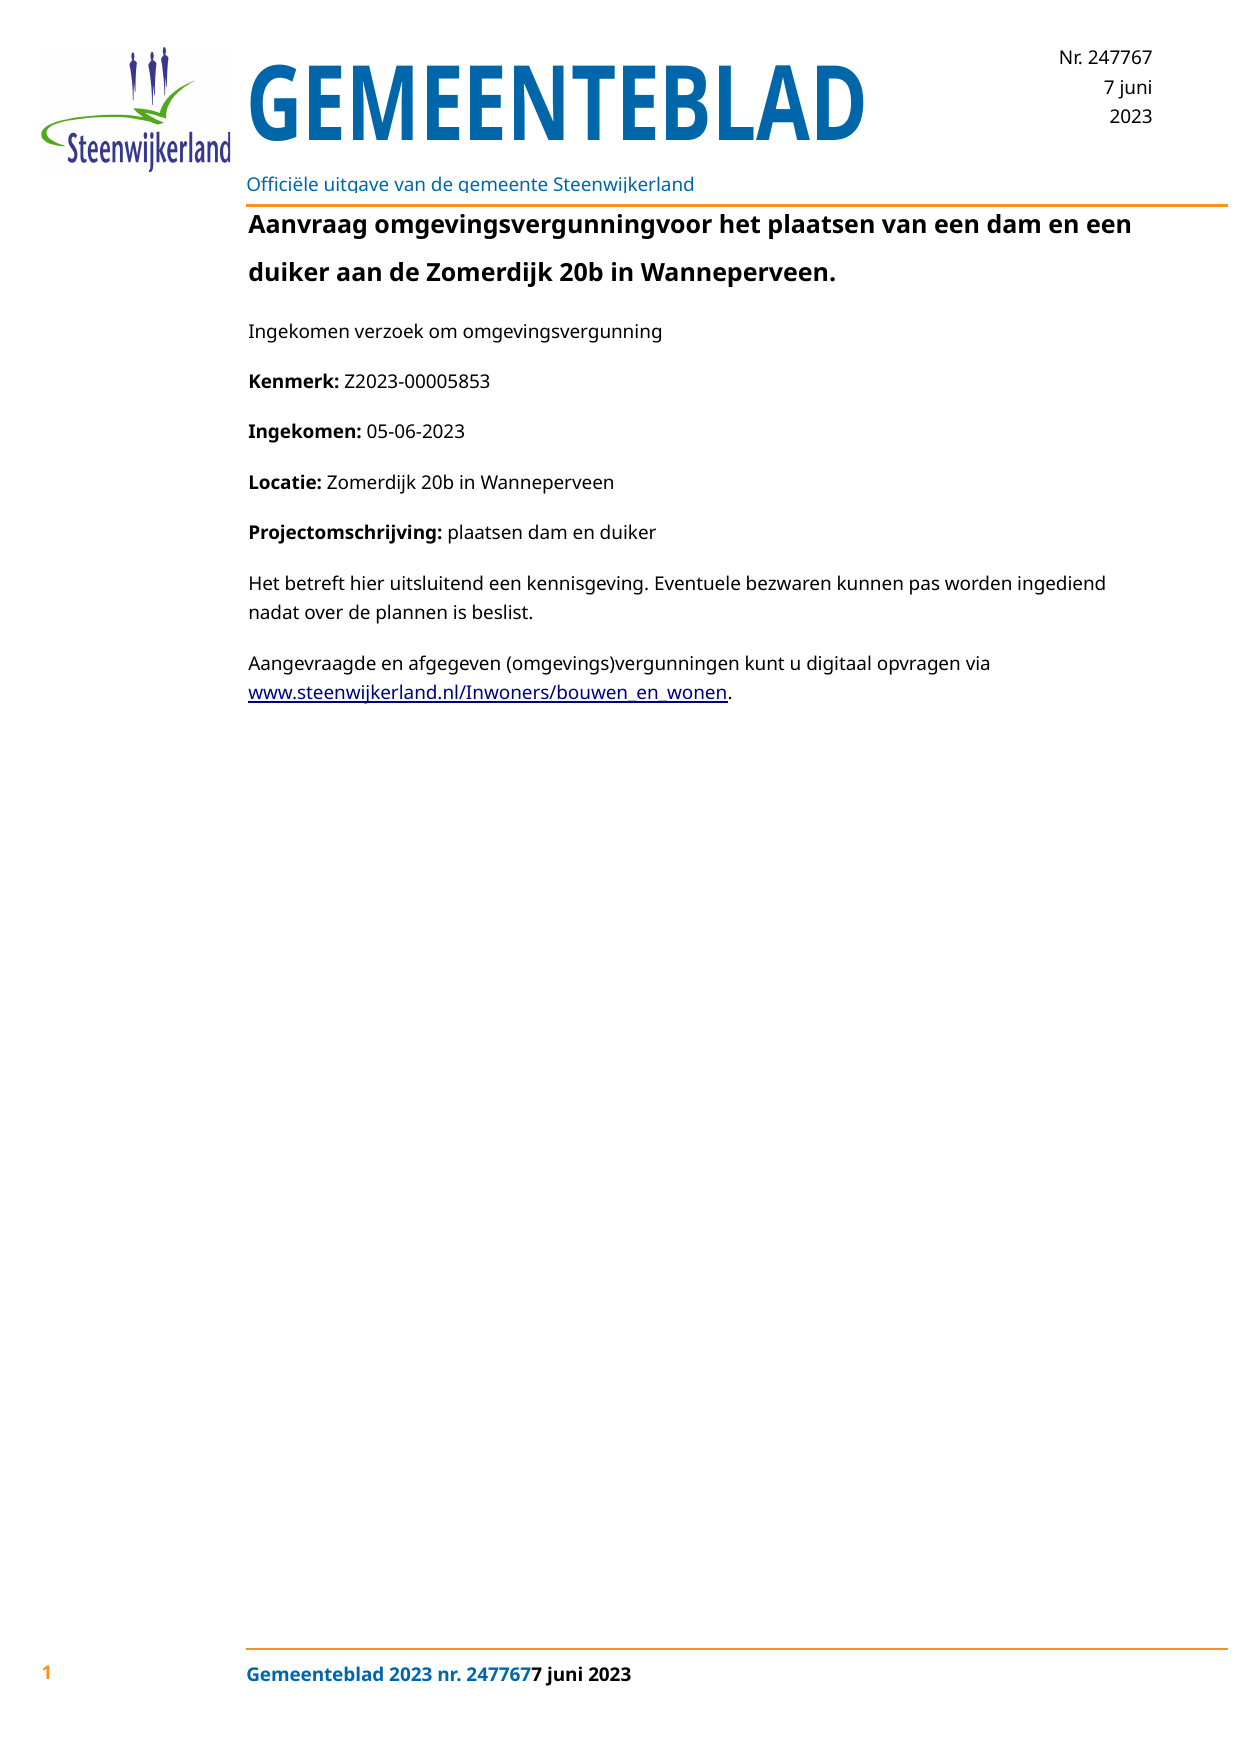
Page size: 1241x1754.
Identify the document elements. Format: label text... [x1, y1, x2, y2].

text Kenmerk: Z2023-00005853 [248, 368, 1152, 394]
picture [41, 47, 231, 172]
text Locatie: Zomerdijk 20b in Wanneperveen [248, 469, 1152, 495]
text Het betreft hier uitsluitend een kennisgeving. Eventuele bezwaren kunnen pas worden ingediend nadat over de plannen is beslist. [248, 570, 1152, 625]
text Aanvraag omgevingsvergunningvoor het plaatsen van een dam en een duiker aan de Zomerdijk 20b in Wanneperveen. [248, 207, 1152, 288]
text Ingekomen verzoek om omgevingsvergunning [248, 318, 1152, 344]
text Aangevraagde en afgegeven (omgevings)vergunningen kunt u digitaal opvragen via www.steenwijkerland.nl/Inwoners/bouwen_en_wonen. [248, 650, 1152, 705]
text Ingekomen: 05-06-2023 [248, 419, 1152, 444]
text Projectomschrijving: plaatsen dam en duiker [248, 519, 1152, 545]
